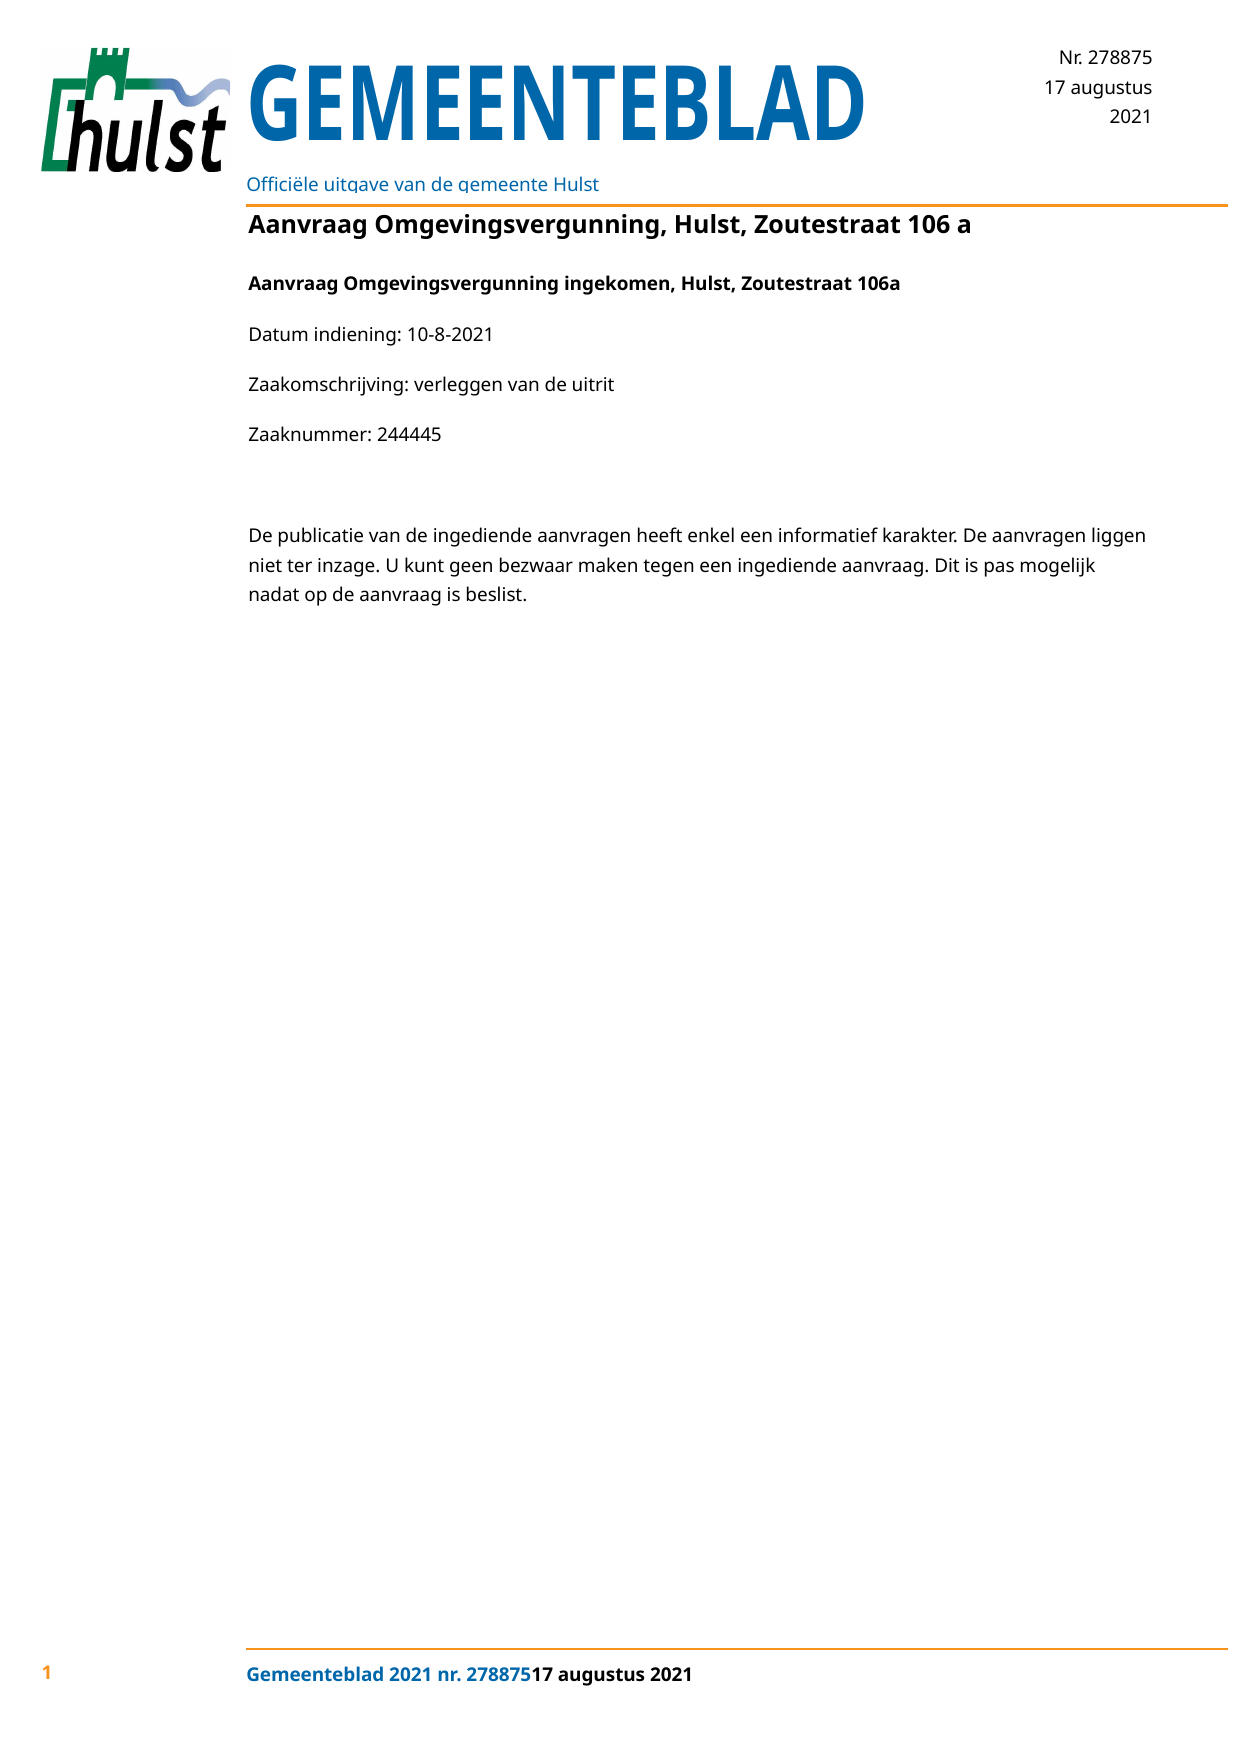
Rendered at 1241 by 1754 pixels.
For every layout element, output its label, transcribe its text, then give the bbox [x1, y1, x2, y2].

text Zaaknummer: 244445 [248, 422, 1152, 447]
text Aanvraag Omgevingsvergunning, Hulst, Zoutestraat 106 a [248, 207, 1152, 241]
text Aanvraag Omgevingsvergunning ingekomen, Hulst, Zoutestraat 106a [248, 270, 1152, 296]
text De publicatie van de ingediende aanvragen heeft enkel een informatief karakter. De aanvragen liggen niet ter inzage. U kunt geen bezwaar maken tegen een ingediende aanvraag. Dit is pas mogelijk nadat op de aanvraag is beslist. [248, 522, 1152, 607]
picture [41, 47, 231, 172]
text Datum indiening: 10-8-2021 [248, 321, 1152, 346]
text Zaakomschrijving: verleggen van de uitrit [248, 371, 1152, 397]
